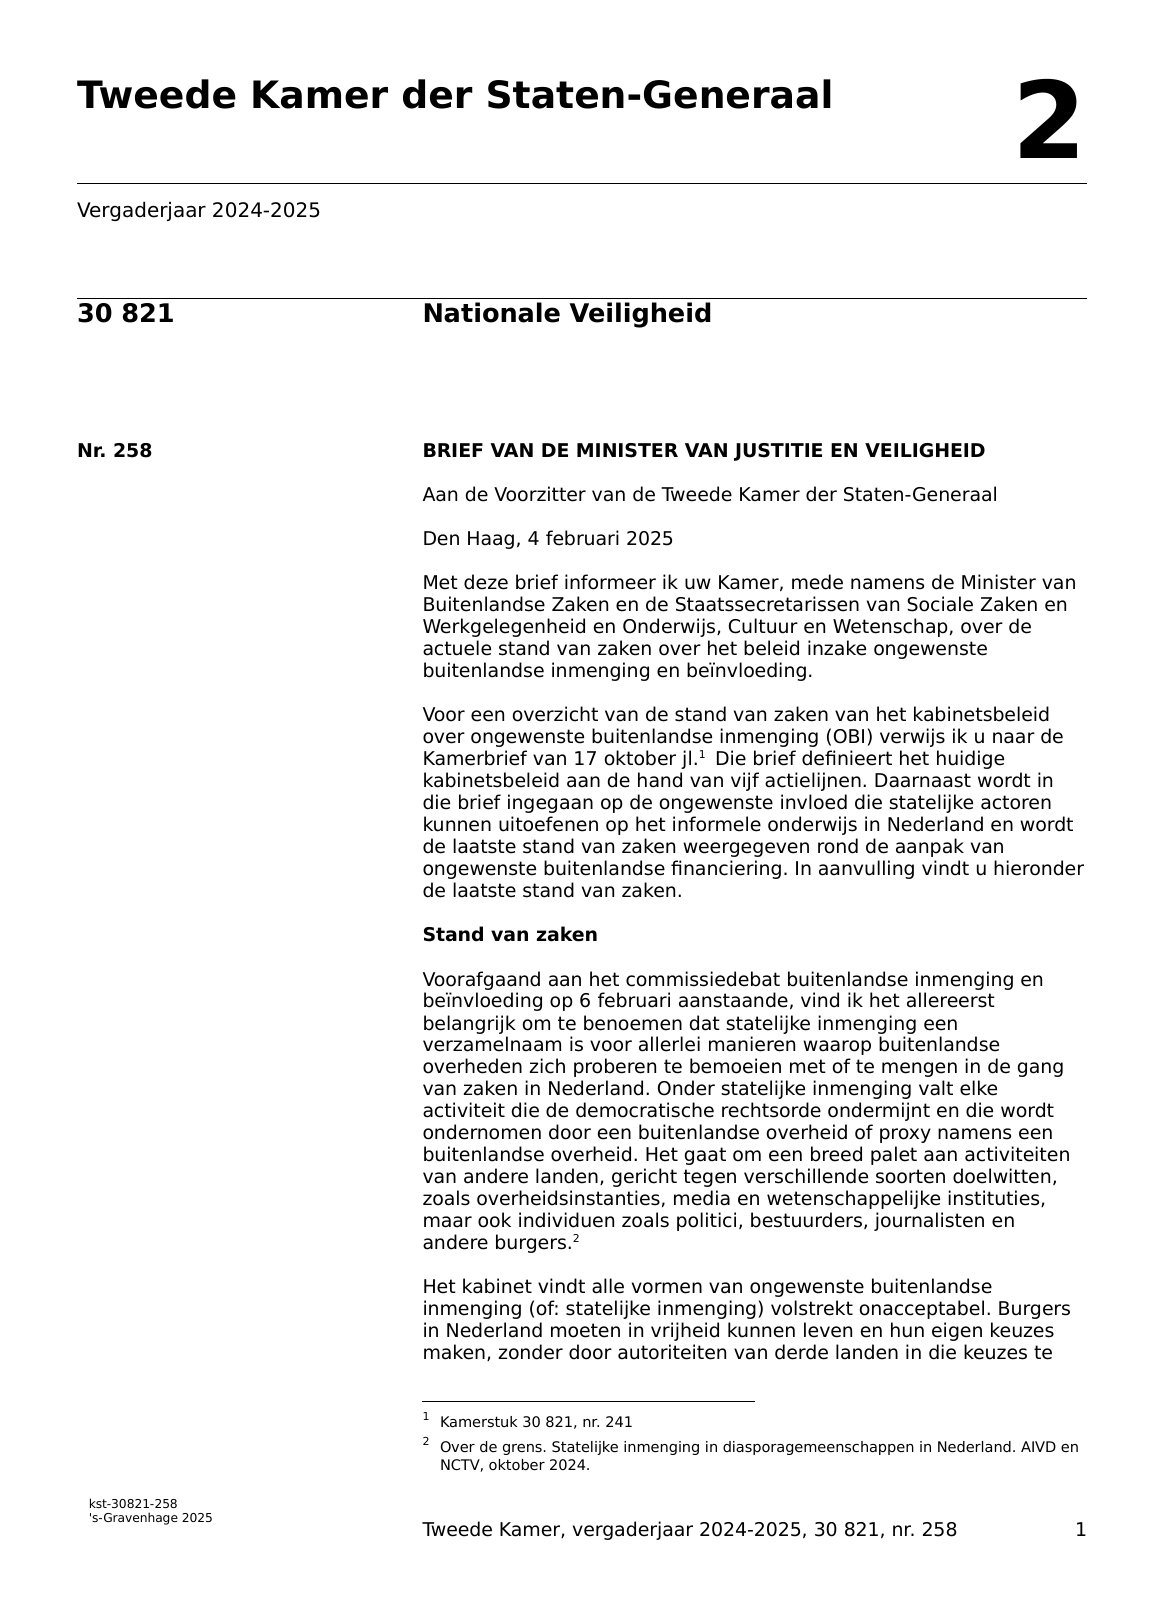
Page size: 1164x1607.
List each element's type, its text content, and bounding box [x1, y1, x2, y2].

text kst-30821-258 [88, 1497, 323, 1511]
table_header 2 [886, 59, 1087, 183]
text Den Haag, 4 februari 2025 [422, 528, 1087, 550]
text Voorafgaand aan het commissiedebat buitenlandse inmenging en beïnvloeding op 6 februari aanstaande, vind ik het allereerst belangrijk om te benoemen dat statelijke inmenging een verzamelnaam is voor allerlei manieren waarop buitenlandse overheden zich proberen te bemoeien met of te mengen in de gang van zaken in Nederland. Onder statelijke inmenging valt elke activiteit die de democratische rechtsorde ondermijnt en die wordt ondernomen door een buitenlandse overheid of proxy namens een buitenlandse overheid. Het gaat om een breed palet aan activiteiten van andere landen, gericht tegen verschillende soorten doelwitten, zoals overheidsinstanties, media en wetenschappelijke instituties, maar ook individuen zoals politici, bestuurders, journalisten en andere burgers. [422, 968, 1087, 1254]
text Aan de Voorzitter van de Tweede Kamer der Staten-Generaal [422, 484, 1087, 506]
text 's-Gravenhage 2025 [88, 1511, 323, 1525]
text Voor een overzicht van de stand van zaken van het kabinetsbeleid over ongewenste buitenlandse inmenging (OBI) verwijs ik u naar de Kamerbrief van 17 oktober jl. Die brief definieert het huidige kabinetsbeleid aan de hand van vijf actielijnen. Daarnaast wordt in die brief ingegaan op de ongewenste invloed die statelijke actoren kunnen uitoefenen op het informele onderwijs in Nederland en wordt de laatste stand van zaken weergegeven rond de aanpak van ongewenste buitenlandse financiering. In aanvulling vindt u hieronder de laatste stand van zaken. [422, 704, 1087, 902]
text Het kabinet vindt alle vormen van ongewenste buitenlandse inmenging (of: statelijke inmenging) volstrekt onacceptabel. Burgers in Nederland moeten in vrijheid kunnen leven en hun eigen keuzes maken, zonder door autoriteiten van derde landen in die keuzes te [422, 1276, 1087, 1364]
table_header Tweede Kamer der Staten-Generaal [77, 59, 886, 183]
text Kamerstuk 30 821, nr. 241 [422, 1410, 1087, 1432]
table_cell Vergaderjaar 2024-2025 [77, 184, 1087, 298]
text Over de grens. Statelijke inmenging in diasporagemeenschappen in Nederland. AIVD en NCTV, oktober 2024. [422, 1435, 1087, 1474]
subtitle Nr. 258 BRIEF VAN DE MINISTER VAN JUSTITIE EN VEILIGHEID [77, 440, 1087, 462]
subtitle 30 821 Nationale Veiligheid [77, 299, 1087, 329]
subtitle Stand van zaken [422, 924, 1087, 946]
text Met deze brief informeer ik uw Kamer, mede namens de Minister van Buitenlandse Zaken en de Staatssecretarissen van Sociale Zaken en Werkgelegenheid en Onderwijs, Cultuur en Wetenschap, over de actuele stand van zaken over het beleid inzake ongewenste buitenlandse inmenging en beïnvloeding. [422, 572, 1087, 682]
